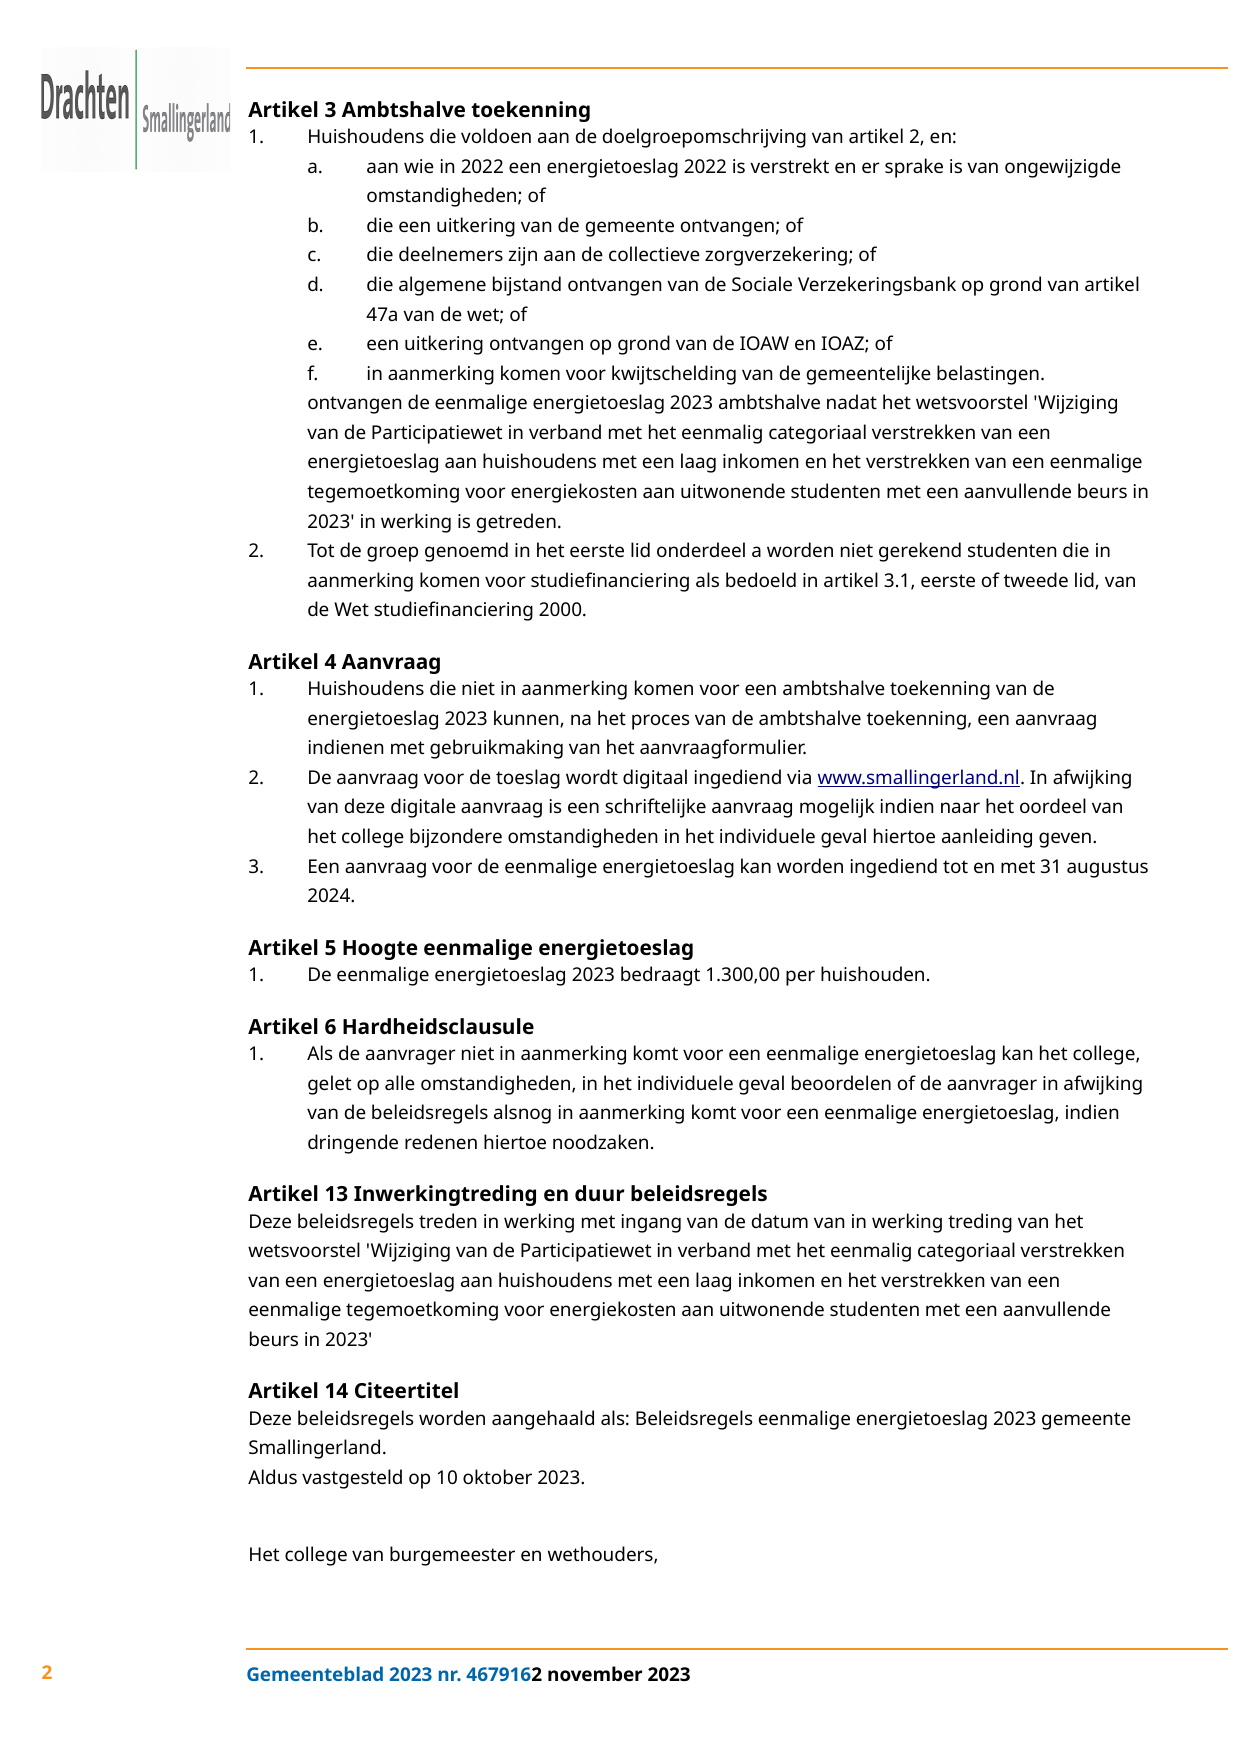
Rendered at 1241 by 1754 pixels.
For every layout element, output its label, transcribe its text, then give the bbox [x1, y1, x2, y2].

text Artikel 14 Citeertitel [248, 1377, 1152, 1405]
list De aanvraag voor de toeslag wordt digitaal ingediend via www.smallingerland.nl. In afwijking van deze digitale aanvraag is een schriftelijke aanvraag mogelijk indien naar het oordeel van het college bijzondere omstandigheden in het individuele geval hiertoe aanleiding geven. [248, 764, 1152, 849]
text Artikel 13 Inwerkingtreding en duur beleidsregels [248, 1179, 1152, 1208]
text Artikel 5 Hoogte eenmalige energietoeslag [248, 933, 1152, 961]
list De eenmalige energietoeslag 2023 bedraagt 1.300,00 per huishouden. [248, 961, 1152, 987]
text Deze beleidsregels treden in werking met ingang van de datum van in werking treding van het wetsvoorstel 'Wijziging van de Participatiewet in verband met het eenmalig categoriaal verstrekken van een energietoeslag aan huishoudens met een laag inkomen en het verstrekken van een eenmalige tegemoetkoming voor energiekosten aan uitwonende studenten met een aanvullende beurs in 2023' [248, 1208, 1152, 1352]
text Artikel 4 Aanvraag [248, 647, 1152, 675]
list in aanmerking komen voor kwijtschelding van de gemeentelijke belastingen. [307, 360, 1152, 386]
text Artikel 6 Hardheidsclausule [248, 1012, 1152, 1040]
picture [41, 47, 231, 172]
list Tot de groep genoemd in het eerste lid onderdeel a worden niet gerekend studenten die in aanmerking komen voor studiefinanciering als bedoeld in artikel 3.1, eerste of tweede lid, van de Wet studiefinanciering 2000. [248, 537, 1152, 622]
list Huishoudens die niet in aanmerking komen voor een ambtshalve toekenning van de energietoeslag 2023 kunnen, na het proces van de ambtshalve toekenning, een aanvraag indienen met gebruikmaking van het aanvraagformulier. [248, 675, 1152, 760]
list ontvangen de eenmalige energietoeslag 2023 ambtshalve nadat het wetsvoorstel 'Wijziging van de Participatiewet in verband met het eenmalig categoriaal verstrekken van een energietoeslag aan huishoudens met een laag inkomen en het verstrekken van een eenmalige tegemoetkoming voor energiekosten aan uitwonende studenten met een aanvullende beurs in 2023' in werking is getreden. [248, 389, 1152, 533]
text Deze beleidsregels worden aangehaald als: Beleidsregels eenmalige energietoeslag 2023 gemeente Smallingerland. [248, 1405, 1152, 1460]
list Als de aanvrager niet in aanmerking komt voor een eenmalige energietoeslag kan het college, gelet op alle omstandigheden, in het individuele geval beoordelen of de aanvrager in afwijking van de beleidsregels alsnog in aanmerking komt voor een eenmalige energietoeslag, indien dringende redenen hiertoe noodzaken. [248, 1040, 1152, 1155]
list Een aanvraag voor de eenmalige energietoeslag kan worden ingediend tot en met 31 augustus 2024. [248, 853, 1152, 908]
list die deelnemers zijn aan de collectieve zorgverzekering; of [307, 242, 1152, 267]
text Het college van burgemeester en wethouders, [248, 1541, 1152, 1567]
text Artikel 3 Ambtshalve toekenning [248, 95, 1152, 123]
list Huishoudens die voldoen aan de doelgroepomschrijving van artikel 2, en: [248, 123, 1152, 149]
text Aldus vastgesteld op 10 oktober 2023. [248, 1464, 1152, 1490]
list die een uitkering van de gemeente ontvangen; of [307, 212, 1152, 238]
list een uitkering ontvangen op grond van de IOAW en IOAZ; of [307, 330, 1152, 356]
list aan wie in 2022 een energietoeslag 2022 is verstrekt en er sprake is van ongewijzigde omstandigheden; of [307, 153, 1152, 208]
list die algemene bijstand ontvangen van de Sociale Verzekeringsbank op grond van artikel 47a van de wet; of [307, 271, 1152, 326]
